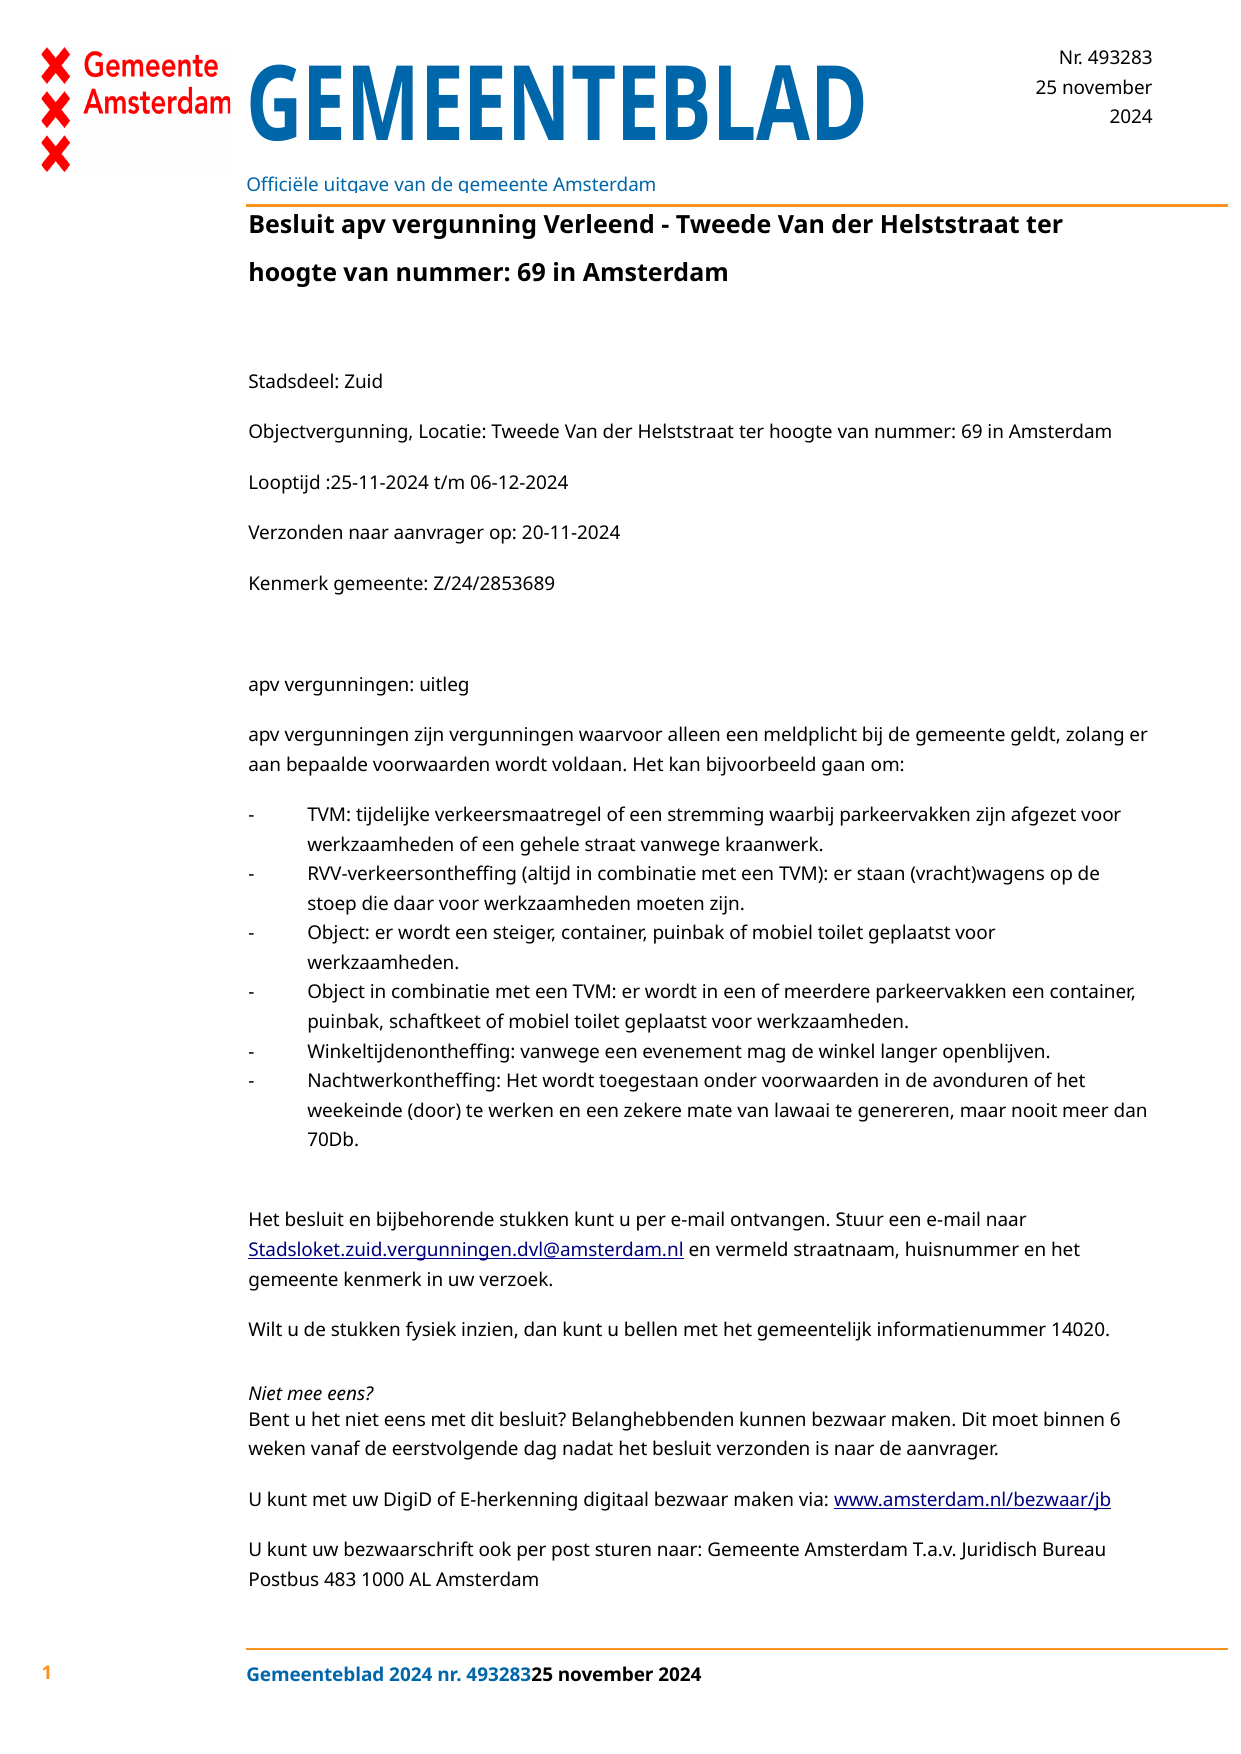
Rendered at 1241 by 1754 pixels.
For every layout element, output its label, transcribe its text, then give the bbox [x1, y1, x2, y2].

text Verzonden naar aanvrager op: 20-11-2024 [248, 519, 1152, 545]
text Stadsdeel: Zuid [248, 368, 1152, 394]
text Besluit apv vergunning Verleend - Tweede Van der Helststraat ter hoogte van nummer: 69 in Amsterdam [248, 207, 1152, 288]
text Het besluit en bijbehorende stukken kunt u per e-mail ontvangen. Stuur een e-mail naar Stadsloket.zuid.vergunningen.dvl@amsterdam.nl en vermeld straatnaam, huisnummer en het gemeente kenmerk in uw verzoek. [248, 1207, 1152, 1292]
text Objectvergunning, Locatie: Tweede Van der Helststraat ter hoogte van nummer: 69 in Amsterdam [248, 419, 1152, 444]
text apv vergunningen zijn vergunningen waarvoor alleen een meldplicht bij de gemeente geldt, zolang er aan bepaalde voorwaarden wordt voldaan. Het kan bijvoorbeeld gaan om: [248, 721, 1152, 777]
text U kunt met uw DigiD of E-herkenning digitaal bezwaar maken via: www.amsterdam.nl/bezwaar/jb [248, 1486, 1152, 1512]
picture [41, 47, 231, 172]
text Bent u het niet eens met dit besluit? Belanghebbenden kunnen bezwaar maken. Dit moet binnen 6 weken vanaf de eerstvolgende dag nadat het besluit verzonden is naar de aanvrager. [248, 1406, 1152, 1461]
text Niet mee eens? [248, 1380, 1152, 1406]
list Nachtwerkontheffing: Het wordt toegestaan onder voorwaarden in de avonduren of het weekeinde (door) te werken en een zekere mate van lawaai te genereren, maar nooit meer dan 70Db. [248, 1067, 1152, 1152]
list Winkeltijdenontheffing: vanwege een evenement mag de winkel langer openblijven. [248, 1038, 1152, 1064]
text Looptijd :25-11-2024 t/m 06-12-2024 [248, 469, 1152, 495]
list TVM: tijdelijke verkeersmaatregel of een stremming waarbij parkeervakken zijn afgezet voor werkzaamheden of een gehele straat vanwege kraanwerk. [248, 801, 1152, 857]
list Object in combinatie met een TVM: er wordt in een of meerdere parkeervakken een container, puinbak, schaftkeet of mobiel toilet geplaatst voor werkzaamheden. [248, 979, 1152, 1034]
list RVV-verkeersontheffing (altijd in combinatie met een TVM): er staan (vracht)wagens op de stoep die daar voor werkzaamheden moeten zijn. [248, 860, 1152, 916]
text U kunt uw bezwaarschrift ook per post sturen naar: Gemeente Amsterdam T.a.v. Juridisch Bureau Postbus 483 1000 AL Amsterdam [248, 1536, 1152, 1592]
text apv vergunningen: uitleg [248, 671, 1152, 697]
list Object: er wordt een steiger, container, puinbak of mobiel toilet geplaatst voor werkzaamheden. [248, 919, 1152, 975]
text Wilt u de stukken fysiek inzien, dan kunt u bellen met het gemeentelijk informatienummer 14020. [248, 1316, 1152, 1342]
text Kenmerk gemeente: Z/24/2853689 [248, 570, 1152, 596]
